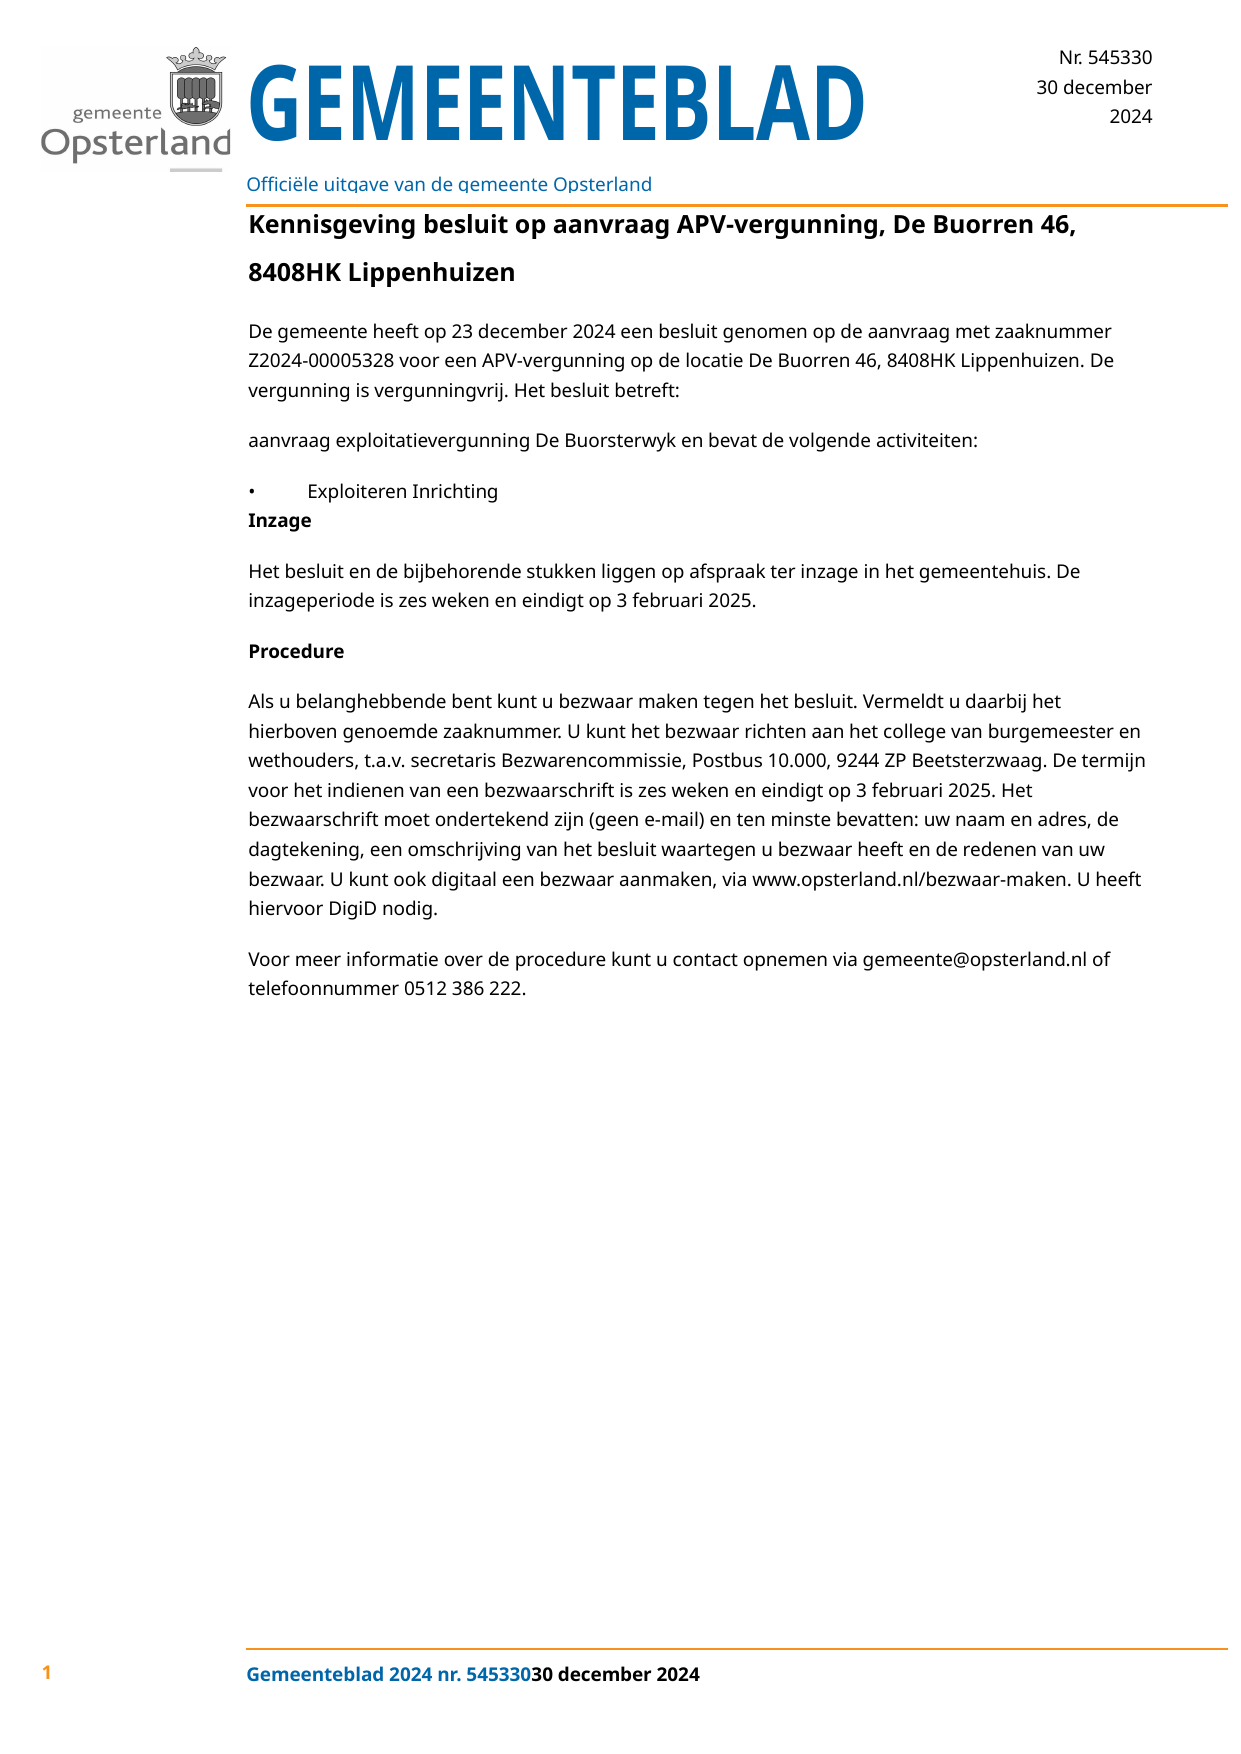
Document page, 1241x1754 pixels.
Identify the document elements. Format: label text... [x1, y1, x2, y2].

picture [41, 47, 231, 172]
text Inzage [248, 507, 1152, 533]
text Voor meer informatie over de procedure kunt u contact opnemen via gemeente@opsterland.nl of telefoonnummer 0512 386 222. [248, 946, 1152, 1001]
text De gemeente heeft op 23 december 2024 een besluit genomen op de aanvraag met zaaknummer Z2024-00005328 voor een APV-vergunning op de locatie De Buorren 46, 8408HK Lippenhuizen. De vergunning is vergunningvrij. Het besluit betreft: [248, 318, 1152, 403]
text Procedure [248, 638, 1152, 664]
text Als u belanghebbende bent kunt u bezwaar maken tegen het besluit. Vermeldt u daarbij het hierboven genoemde zaaknummer. U kunt het bezwaar richten aan het college van burgemeester en wethouders, t.a.v. secretaris Bezwarencommissie, Postbus 10.000, 9244 ZP Beetsterzwaag. De termijn voor het indienen van een bezwaarschrift is zes weken en eindigt op 3 februari 2025. Het bezwaarschrift moet ondertekend zijn (geen e-mail) en ten minste bevatten: uw naam en adres, de dagtekening, een omschrijving van het besluit waartegen u bezwaar heeft en de redenen van uw bezwaar. U kunt ook digitaal een bezwaar aanmaken, via www.opsterland.nl/bezwaar-maken. U heeft hiervoor DigiD nodig. [248, 688, 1152, 921]
text Het besluit en de bijbehorende stukken liggen op afspraak ter inzage in het gemeentehuis. De inzageperiode is zes weken en eindigt op 3 februari 2025. [248, 558, 1152, 613]
text Kennisgeving besluit op aanvraag APV-vergunning, De Buorren 46, 8408HK Lippenhuizen [248, 207, 1152, 288]
text aanvraag exploitatievergunning De Buorsterwyk en bevat de volgende activiteiten: [248, 427, 1152, 453]
list Exploiteren Inrichting [248, 478, 1152, 504]
